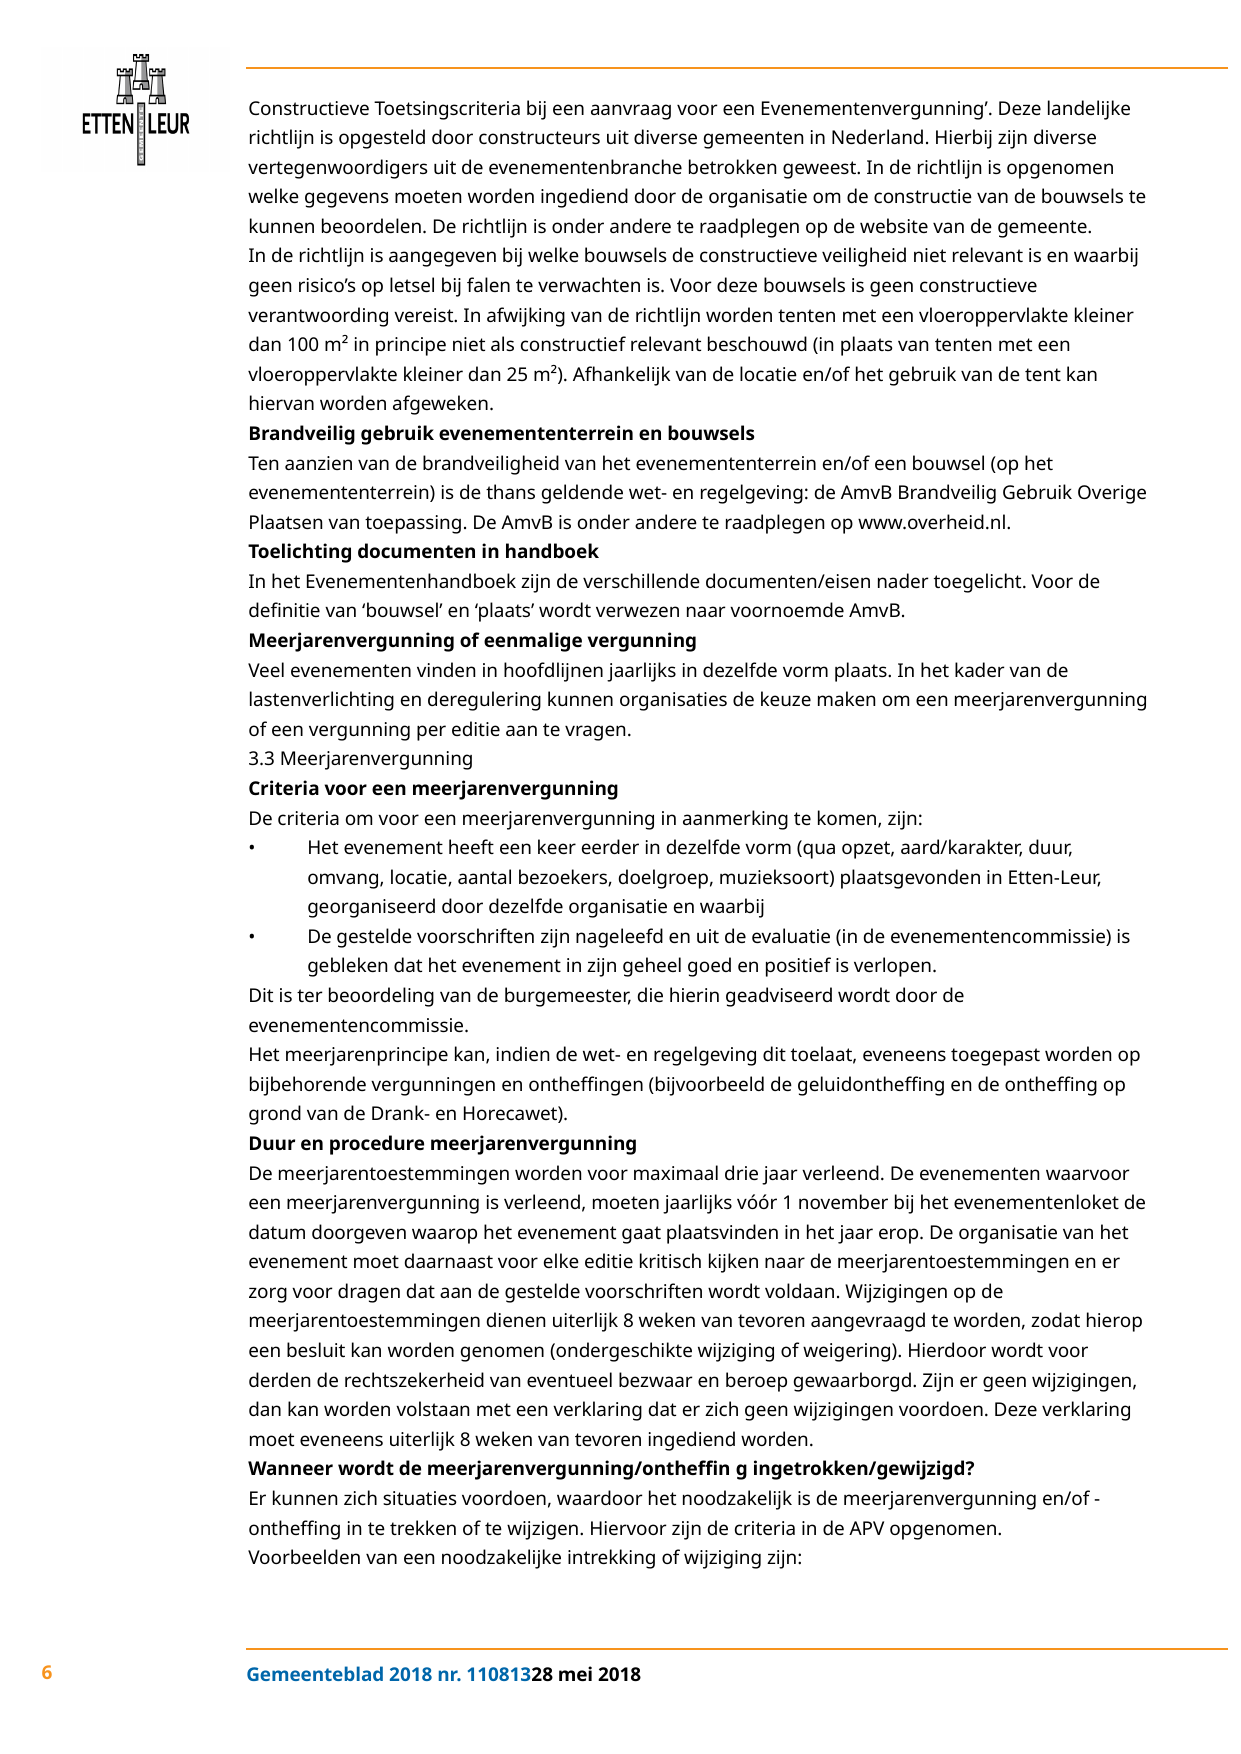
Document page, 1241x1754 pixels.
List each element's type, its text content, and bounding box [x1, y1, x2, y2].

text De criteria om voor een meerjarenvergunning in aanmerking te komen, zijn: [248, 805, 1152, 831]
text Toelichting documenten in handboek [248, 538, 1152, 564]
text Er kunnen zich situaties voordoen, waardoor het noodzakelijk is de meerjarenvergunning en/of -ontheffing in te trekken of te wijzigen. Hiervoor zijn de criteria in de APV opgenomen. [248, 1485, 1152, 1541]
text Meerjarenvergunning of eenmalige vergunning [248, 627, 1152, 653]
list Het evenement heeft een keer eerder in dezelfde vorm (qua opzet, aard/karakter, duur, omvang, locatie, aantal bezoekers, doelgroep, muzieksoort) plaatsgevonden in Etten-Leur, georganiseerd door dezelfde organisatie en waarbij [248, 834, 1152, 919]
list De gestelde voorschriften zijn nageleefd en uit de evaluatie (in de evenementencommissie) is gebleken dat het evenement in zijn geheel goed en positief is verlopen. [248, 923, 1152, 978]
text Constructieve Toetsingscriteria bij een aanvraag voor een Evenementenvergunning’. Deze landelijke richtlijn is opgesteld door constructeurs uit diverse gemeenten in Nederland. Hierbij zijn diverse vertegenwoordigers uit de evenementenbranche betrokken geweest. In de richtlijn is opgenomen welke gegevens moeten worden ingediend door de organisatie om de constructie van de bouwsels te kunnen beoordelen. De richtlijn is onder andere te raadplegen op de website van de gemeente. [248, 95, 1152, 239]
text Ten aanzien van de brandveiligheid van het evenemententerrein en/of een bouwsel (op het evenemententerrein) is de thans geldende wet- en regelgeving: de AmvB Brandveilig Gebruik Overige Plaatsen van toepassing. De AmvB is onder andere te raadplegen op www.overheid.nl. [248, 450, 1152, 535]
text Voorbeelden van een noodzakelijke intrekking of wijziging zijn: [248, 1544, 1152, 1570]
text In het Evenementenhandboek zijn de verschillende documenten/eisen nader toegelicht. Voor de definitie van ‘bouwsel’ en ‘plaats’ wordt verwezen naar voornoemde AmvB. [248, 568, 1152, 623]
text Duur en procedure meerjarenvergunning [248, 1130, 1152, 1156]
text Het meerjarenprincipe kan, indien de wet- en regelgeving dit toelaat, eveneens toegepast worden op bijbehorende vergunningen en ontheffingen (bijvoorbeeld de geluidontheffing en de ontheffing op grond van de Drank- en Horecawet). [248, 1041, 1152, 1126]
text Criteria voor een meerjarenvergunning [248, 775, 1152, 801]
text Wanneer wordt de meerjarenvergunning/ontheffin g ingetrokken/gewijzigd? [248, 1456, 1152, 1481]
text Dit is ter beoordeling van de burgemeester, die hierin geadviseerd wordt door de evenementencommissie. [248, 982, 1152, 1038]
text 3.3 Meerjarenvergunning [248, 746, 1152, 771]
text De meerjarentoestemmingen worden voor maximaal drie jaar verleend. De evenementen waarvoor een meerjarenvergunning is verleend, moeten jaarlijks vóór 1 november bij het evenementenloket de datum doorgeven waarop het evenement gaat plaatsvinden in het jaar erop. De organisatie van het evenement moet daarnaast voor elke editie kritisch kijken naar de meerjarentoestemmingen en er zorg voor dragen dat aan de gestelde voorschriften wordt voldaan. Wijzigingen op de meerjarentoestemmingen dienen uiterlijk 8 weken van tevoren aangevraagd te worden, zodat hierop een besluit kan worden genomen (ondergeschikte wijziging of weigering). Hierdoor wordt voor derden de rechtszekerheid van eventueel bezwaar en beroep gewaarborgd. Zijn er geen wijzigingen, dan kan worden volstaan met een verklaring dat er zich geen wijzigingen voordoen. Deze verklaring moet eveneens uiterlijk 8 weken van tevoren ingediend worden. [248, 1160, 1152, 1452]
text In de richtlijn is aangegeven bij welke bouwsels de constructieve veiligheid niet relevant is en waarbij geen risico’s op letsel bij falen te verwachten is. Voor deze bouwsels is geen constructieve verantwoording vereist. In afwijking van de richtlijn worden tenten met een vloeroppervlakte kleiner dan 100 m² in principe niet als constructief relevant beschouwd (in plaats van tenten met een vloeroppervlakte kleiner dan 25 m²). Afhankelijk van de locatie en/of het gebruik van de tent kan hiervan worden afgeweken. [248, 243, 1152, 416]
text Brandveilig gebruik evenemententerrein en bouwsels [248, 420, 1152, 446]
picture [41, 47, 231, 172]
text Veel evenementen vinden in hoofdlijnen jaarlijks in dezelfde vorm plaats. In het kader van de lastenverlichting en deregulering kunnen organisaties de keuze maken om een meerjarenvergunning of een vergunning per editie aan te vragen. [248, 657, 1152, 742]
